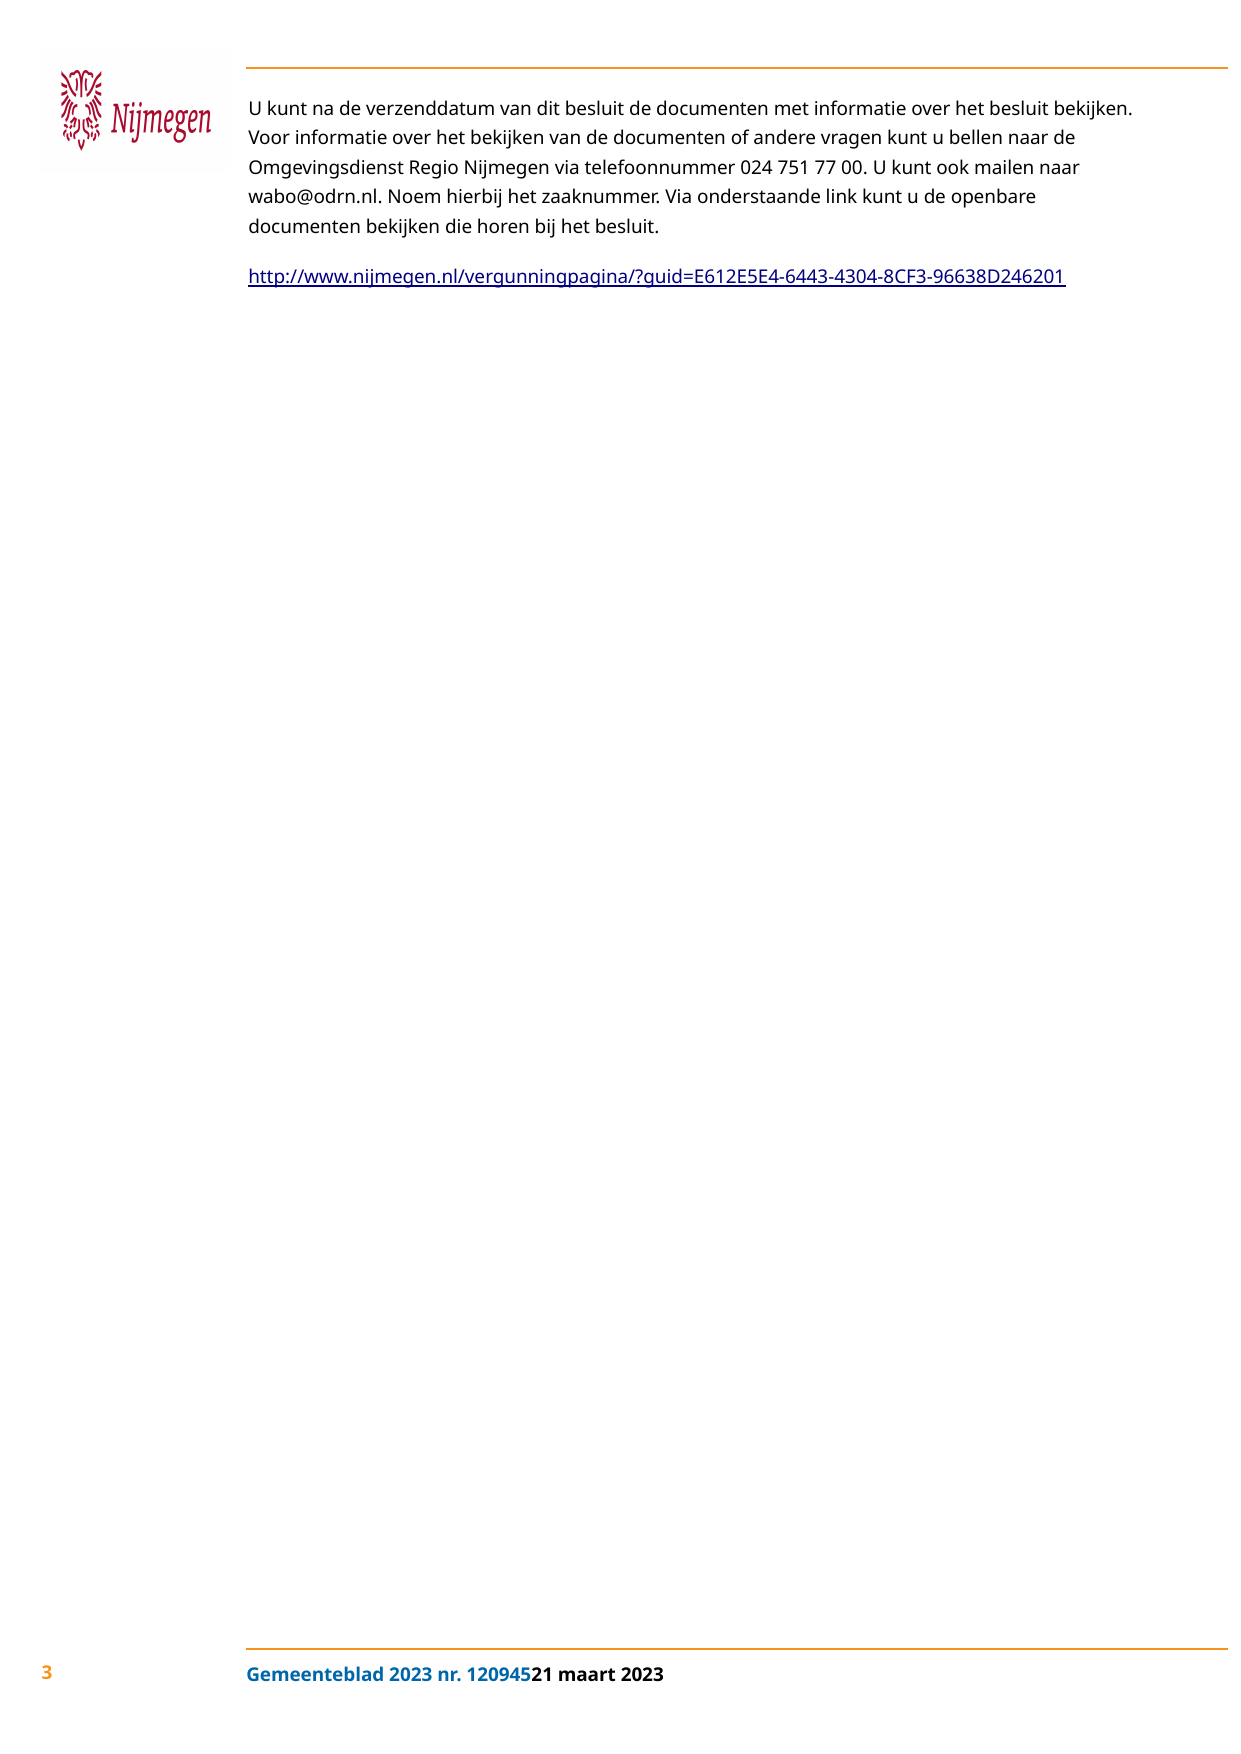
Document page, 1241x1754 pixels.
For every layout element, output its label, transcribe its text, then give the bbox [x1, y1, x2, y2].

text http://www.nijmegen.nl/vergunningpagina/?guid=E612E5E4-6443-4304-8CF3-96638D246201 [248, 263, 1152, 289]
text U kunt na de verzenddatum van dit besluit de documenten met informatie over het besluit bekijken. Voor informatie over het bekijken van de documenten of andere vragen kunt u bellen naar de Omgevingsdienst Regio Nijmegen via telefoonnummer 024 751 77 00. U kunt ook mailen naar wabo@odrn.nl. Noem hierbij het zaaknummer. Via onderstaande link kunt u de openbare documenten bekijken die horen bij het besluit. [248, 95, 1152, 239]
picture [41, 47, 231, 172]
